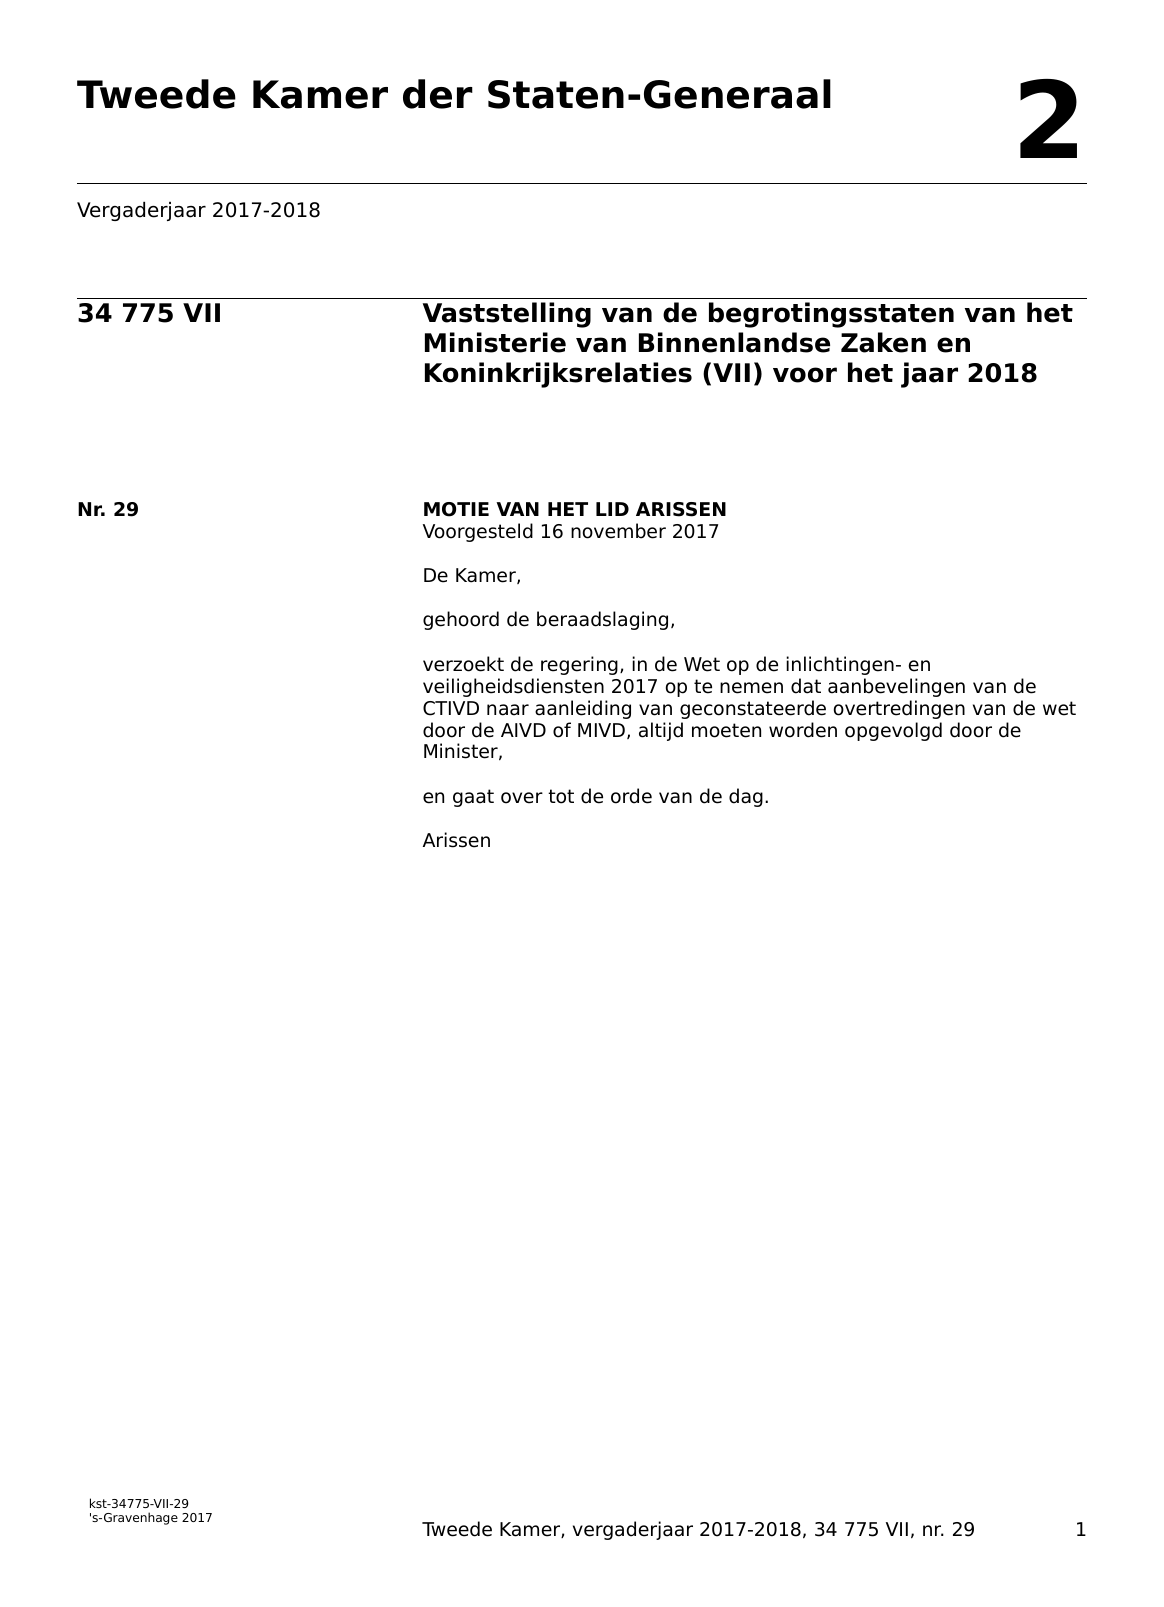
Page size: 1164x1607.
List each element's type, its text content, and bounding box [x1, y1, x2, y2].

text Arissen [422, 830, 1087, 852]
subtitle 34 775 VII Vaststelling van de begrotingsstaten van het Ministerie van Binnenlandse Zaken en Koninkrijksrelaties (VII) voor het jaar 2018 [77, 299, 1087, 388]
text kst-34775-VII-29 [88, 1497, 323, 1511]
text gehoord de beraadslaging, [422, 609, 1087, 631]
text verzoekt de regering, in de Wet op de inlichtingen- en veiligheidsdiensten 2017 op te nemen dat aanbevelingen van de CTIVD naar aanleiding van geconstateerde overtredingen van de wet door de AIVD of MIVD, altijd moeten worden opgevolgd door de Minister, [422, 653, 1087, 763]
text en gaat over tot de orde van de dag. [422, 786, 1087, 808]
text Voorgesteld 16 november 2017 [422, 521, 1087, 543]
table_header 2 [886, 59, 1087, 183]
text 's-Gravenhage 2017 [88, 1511, 323, 1525]
text De Kamer, [422, 565, 1087, 587]
table_cell Vergaderjaar 2017-2018 [77, 184, 1087, 298]
subtitle Nr. 29 MOTIE VAN HET LID ARISSEN [77, 499, 1087, 521]
table_header Tweede Kamer der Staten-Generaal [77, 59, 886, 183]
